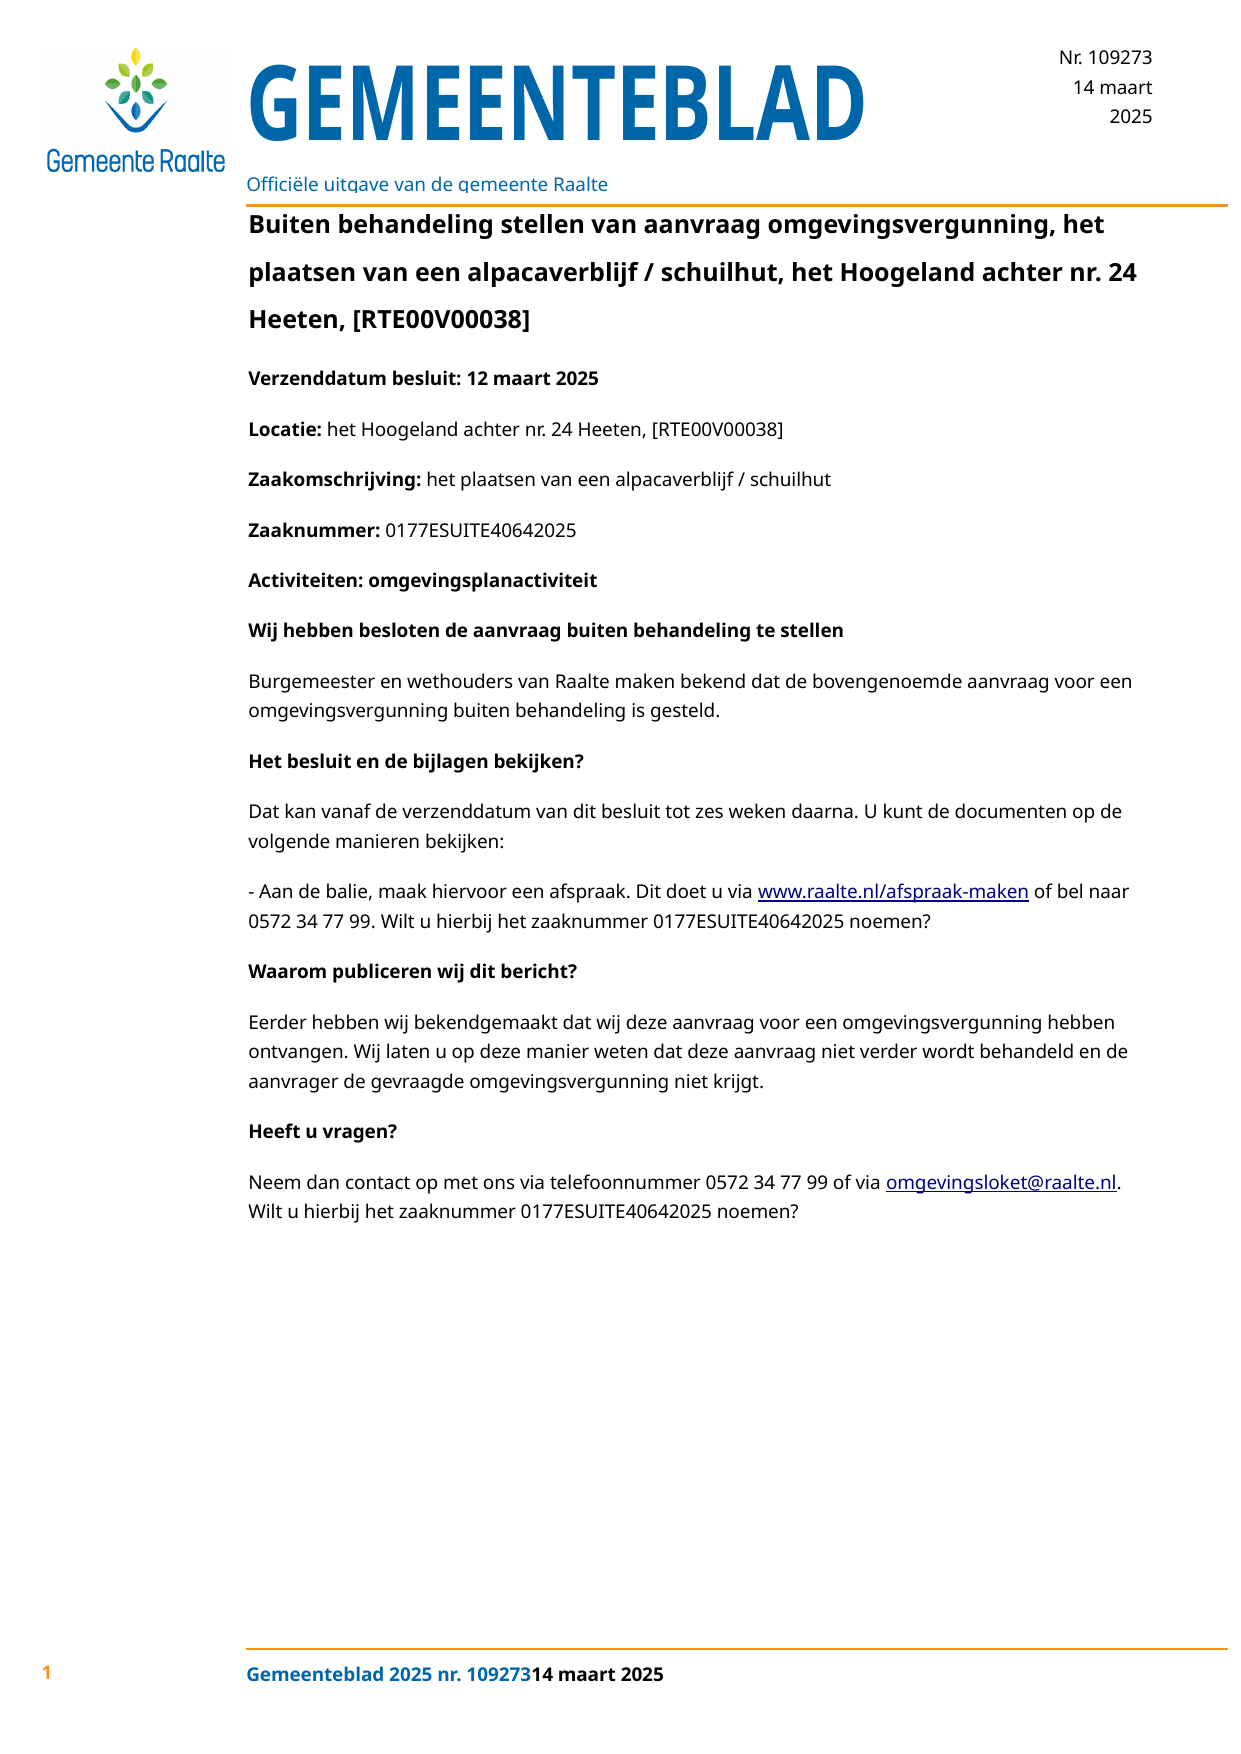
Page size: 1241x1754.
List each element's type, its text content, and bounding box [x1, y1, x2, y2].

text - Aan de balie, maak hiervoor een afspraak. Dit doet u via www.raalte.nl/afspraak-maken of bel naar 0572 34 77 99. Wilt u hierbij het zaaknummer 0177ESUITE40642025 noemen? [248, 878, 1152, 934]
text Eerder hebben wij bekendgemaakt dat wij deze aanvraag voor een omgevingsvergunning hebben ontvangen. Wij laten u op deze manier weten dat deze aanvraag niet verder wordt behandeld en de aanvrager de gevraagde omgevingsvergunning niet krijgt. [248, 1009, 1152, 1094]
text Buiten behandeling stellen van aanvraag omgevingsvergunning, het plaatsen van een alpacaverblijf / schuilhut, het Hoogeland achter nr. 24 Heeten, [RTE00V00038] [248, 207, 1152, 336]
text Heeft u vragen? [248, 1118, 1152, 1144]
picture [41, 47, 231, 172]
text Dat kan vanaf de verzenddatum van dit besluit tot zes weken daarna. U kunt de documenten op de volgende manieren bekijken: [248, 798, 1152, 854]
text Burgemeester en wethouders van Raalte maken bekend dat de bovengenoemde aanvraag voor een omgevingsvergunning buiten behandeling is gesteld. [248, 668, 1152, 723]
text Waarom publiceren wij dit bericht? [248, 958, 1152, 984]
text Zaakomschrijving: het plaatsen van een alpacaverblijf / schuilhut [248, 466, 1152, 492]
text Wij hebben besloten de aanvraag buiten behandeling te stellen [248, 618, 1152, 643]
text Zaaknummer: 0177ESUITE40642025 [248, 517, 1152, 542]
text Locatie: het Hoogeland achter nr. 24 Heeten, [RTE00V00038] [248, 416, 1152, 442]
text Het besluit en de bijlagen bekijken? [248, 748, 1152, 774]
text Neem dan contact op met ons via telefoonnummer 0572 34 77 99 of via omgevingsloket@raalte.nl. Wilt u hierbij het zaaknummer 0177ESUITE40642025 noemen? [248, 1169, 1152, 1224]
text Verzenddatum besluit: 12 maart 2025 [248, 366, 1152, 391]
text Activiteiten: omgevingsplanactiviteit [248, 567, 1152, 593]
